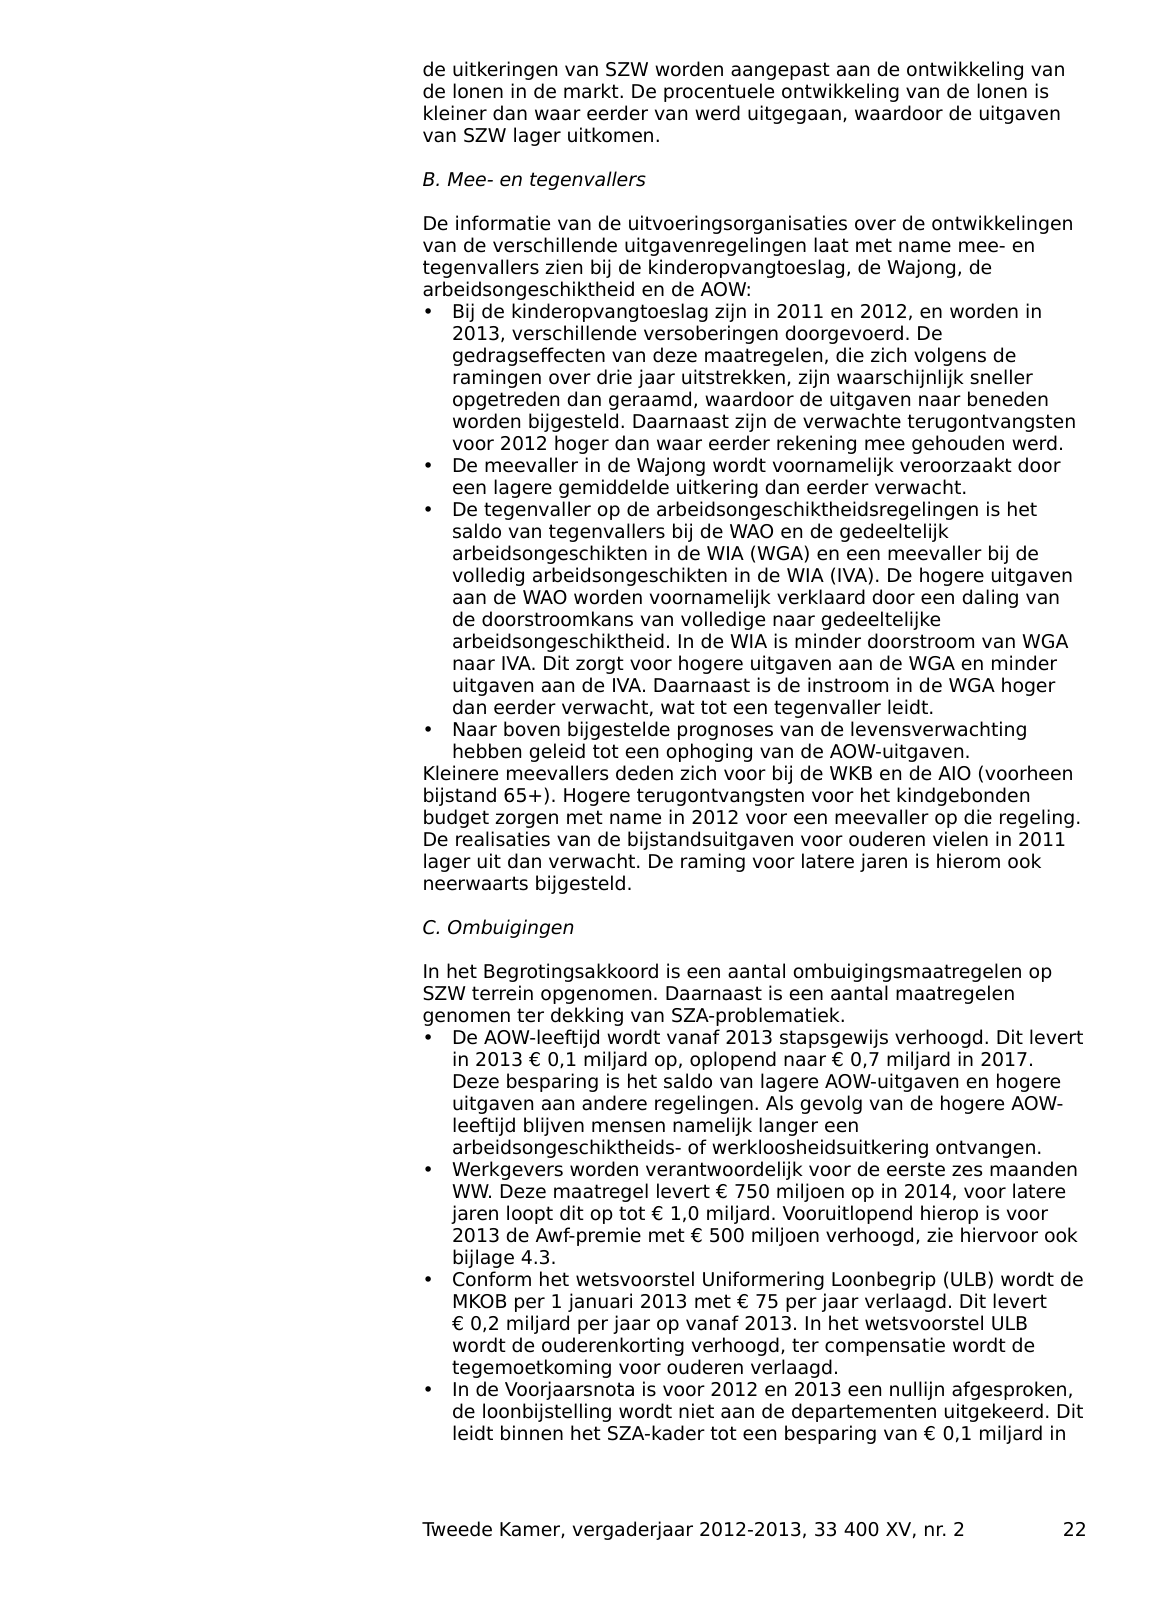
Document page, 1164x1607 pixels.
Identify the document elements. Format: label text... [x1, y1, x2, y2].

text • De meevaller in de Wajong wordt voornamelijk veroorzaakt door een lagere gemiddelde uitkering dan eerder verwacht. [422, 455, 1087, 499]
subtitle B. Mee- en tegenvallers [422, 169, 1087, 191]
subtitle C. Ombuigingen [422, 917, 1087, 939]
text • Werkgevers worden verantwoordelijk voor de eerste zes maanden WW. Deze maatregel levert € 750 miljoen op in 2014, voor latere jaren loopt dit op tot € 1,0 miljard. Vooruitlopend hierop is voor 2013 de Awf-premie met € 500 miljoen verhoogd, zie hiervoor ook bijlage 4.3. [422, 1159, 1087, 1269]
text • In de Voorjaarsnota is voor 2012 en 2013 een nullijn afgesproken, de loonbijstelling wordt niet aan de departementen uitgekeerd. Dit leidt binnen het SZA-kader tot een besparing van € 0,1 miljard in [422, 1379, 1087, 1444]
text • De tegenvaller op de arbeidsongeschiktheidsregelingen is het saldo van tegenvallers bij de WAO en de gedeeltelijk arbeidsongeschikten in de WIA (WGA) en een meevaller bij de volledig arbeidsongeschikten in de WIA (IVA). De hogere uitgaven aan de WAO worden voornamelijk verklaard door een daling van de doorstroomkans van volledige naar gedeeltelijke arbeidsongeschiktheid. In de WIA is minder doorstroom van WGA naar IVA. Dit zorgt voor hogere uitgaven aan de WGA en minder uitgaven aan de IVA. Daarnaast is de instroom in de WGA hoger dan eerder verwacht, wat tot een tegenvaller leidt. [422, 499, 1087, 719]
text Kleinere meevallers deden zich voor bij de WKB en de AIO (voorheen bijstand 65+). Hogere terugontvangsten voor het kindgebonden budget zorgen met name in 2012 voor een meevaller op die regeling. De realisaties van de bijstandsuitgaven voor ouderen vielen in 2011 lager uit dan verwacht. De raming voor latere jaren is hierom ook neerwaarts bijgesteld. [422, 763, 1087, 895]
text • Naar boven bijgestelde prognoses van de levensverwachting hebben geleid tot een ophoging van de AOW-uitgaven. [422, 719, 1087, 763]
text De informatie van de uitvoeringsorganisaties over de ontwikkelingen van de verschillende uitgavenregelingen laat met name mee- en tegenvallers zien bij de kinderopvangtoeslag, de Wajong, de arbeidsongeschiktheid en de AOW: [422, 213, 1087, 301]
text • Conform het wetsvoorstel Uniformering Loonbegrip (ULB) wordt de MKOB per 1 januari 2013 met € 75 per jaar verlaagd. Dit levert € 0,2 miljard per jaar op vanaf 2013. In het wetsvoorstel ULB wordt de ouderenkorting verhoogd, ter compensatie wordt de tegemoetkoming voor ouderen verlaagd. [422, 1269, 1087, 1379]
text de uitkeringen van SZW worden aangepast aan de ontwikkeling van de lonen in de markt. De procentuele ontwikkeling van de lonen is kleiner dan waar eerder van werd uitgegaan, waardoor de uitgaven van SZW lager uitkomen. [422, 59, 1087, 147]
text • De AOW-leeftijd wordt vanaf 2013 stapsgewijs verhoogd. Dit levert in 2013 € 0,1 miljard op, oplopend naar € 0,7 miljard in 2017. Deze besparing is het saldo van lagere AOW-uitgaven en hogere uitgaven aan andere regelingen. Als gevolg van de hogere AOW-leeftijd blijven mensen namelijk langer een arbeidsongeschiktheids- of werkloosheidsuitkering ontvangen. [422, 1027, 1087, 1159]
text • Bij de kinderopvangtoeslag zijn in 2011 en 2012, en worden in 2013, verschillende versoberingen doorgevoerd. De gedragseffecten van deze maatregelen, die zich volgens de ramingen over drie jaar uitstrekken, zijn waarschijnlijk sneller opgetreden dan geraamd, waardoor de uitgaven naar beneden worden bijgesteld. Daarnaast zijn de verwachte terugontvangsten voor 2012 hoger dan waar eerder rekening mee gehouden werd. [422, 301, 1087, 455]
text In het Begrotingsakkoord is een aantal ombuigingsmaatregelen op SZW terrein opgenomen. Daarnaast is een aantal maatregelen genomen ter dekking van SZA-problematiek. [422, 961, 1087, 1027]
